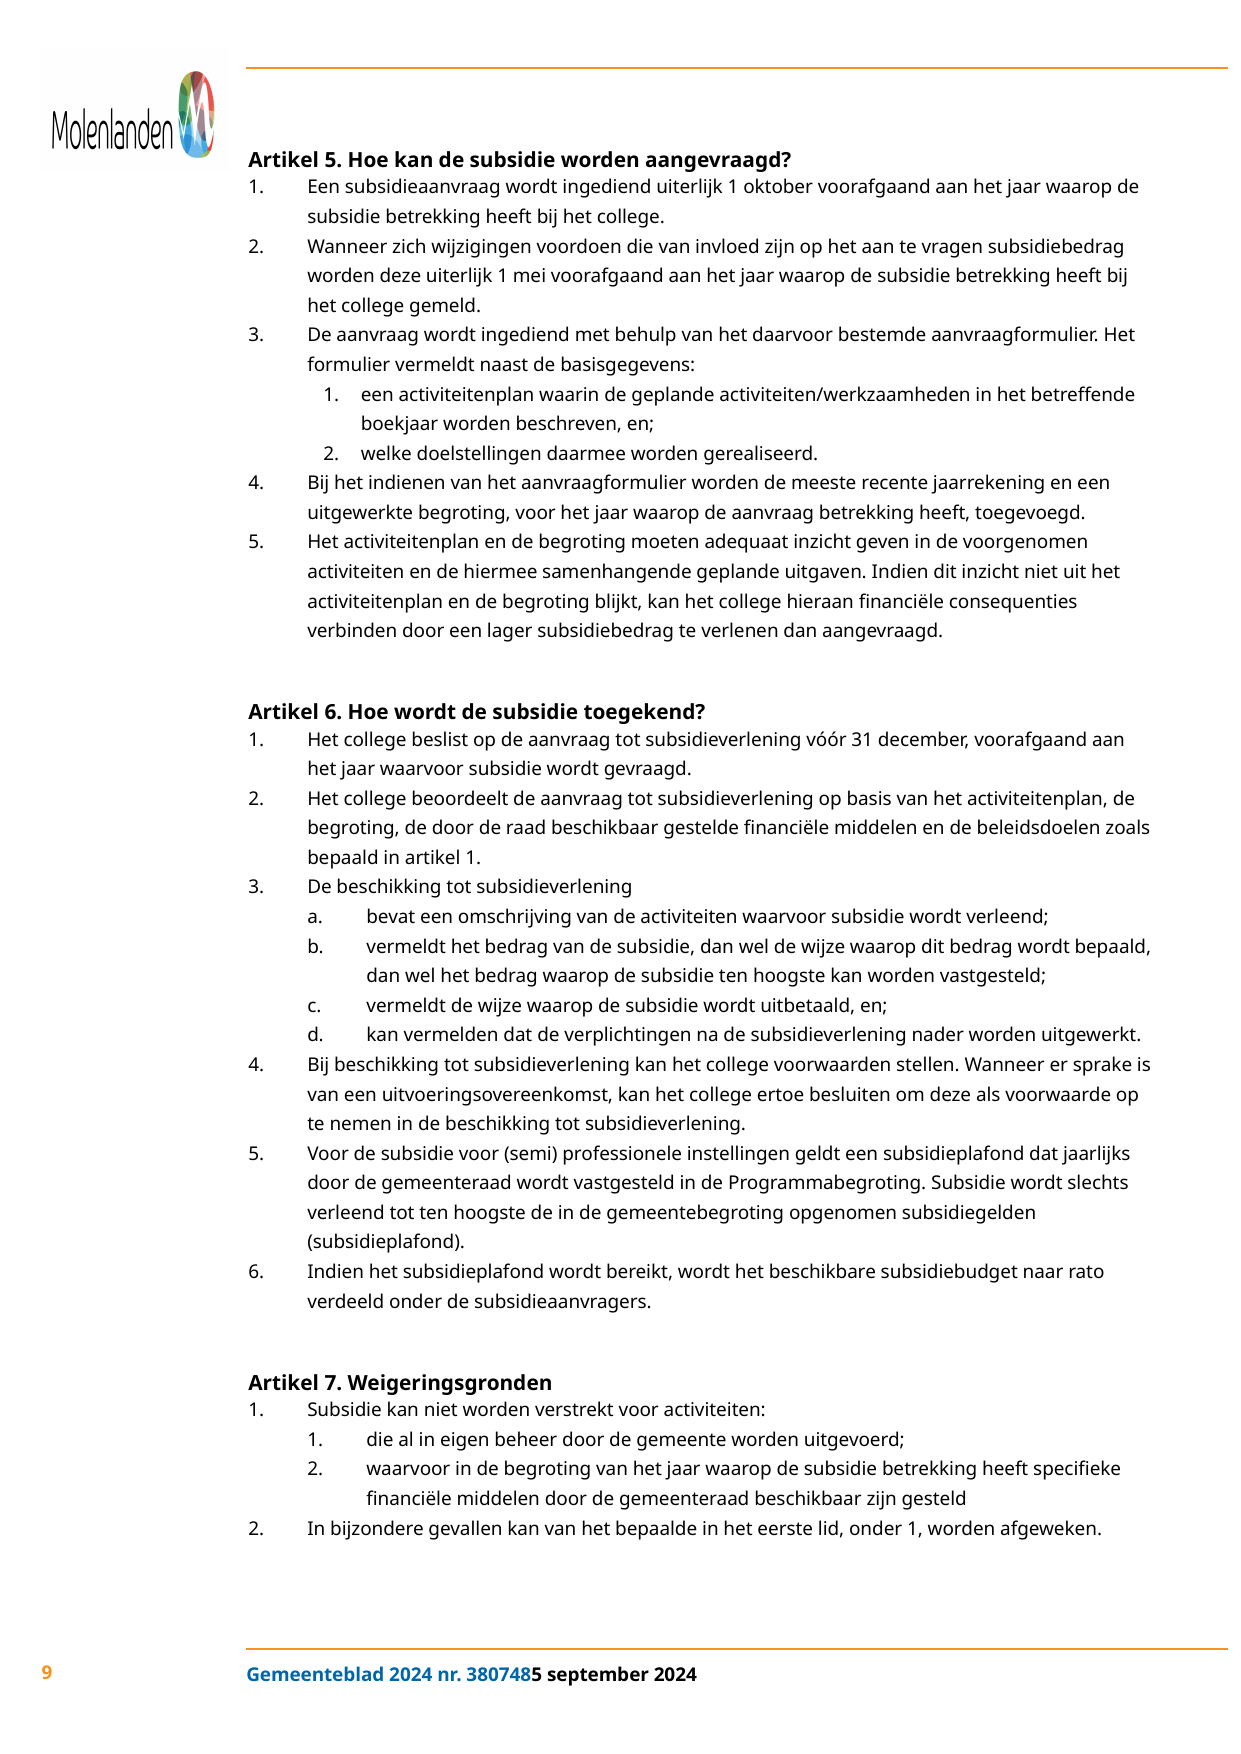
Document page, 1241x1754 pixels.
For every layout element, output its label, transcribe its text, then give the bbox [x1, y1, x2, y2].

list Het college beoordeelt de aanvraag tot subsidieverlening op basis van het activiteitenplan, de begroting, de door de raad beschikbaar gestelde financiële middelen en de beleidsdoelen zoals bepaald in artikel 1. [248, 785, 1152, 870]
list In bijzondere gevallen kan van het bepaalde in het eerste lid, onder 1, worden afgeweken. [248, 1515, 1152, 1540]
list De beschikking tot subsidieverlening [248, 874, 1152, 899]
list vermeldt de wijze waarop de subsidie wordt uitbetaald, en; [307, 992, 1152, 1018]
list welke doelstellingen daarmee worden gerealiseerd. [323, 440, 1152, 466]
picture [41, 47, 231, 172]
list die al in eigen beheer door de gemeente worden uitgevoerd; [307, 1426, 1152, 1452]
text Artikel 7. Weigeringsgronden [248, 1368, 1152, 1396]
list Het college beslist op de aanvraag tot subsidieverlening vóór 31 december, voorafgaand aan het jaar waarvoor subsidie wordt gevraagd. [248, 726, 1152, 781]
list bevat een omschrijving van de activiteiten waarvoor subsidie wordt verleend; [307, 903, 1152, 929]
list Wanneer zich wijzigingen voordoen die van invloed zijn op het aan te vragen subsidiebedrag worden deze uiterlijk 1 mei voorafgaand aan het jaar waarop de subsidie betrekking heeft bij het college gemeld. [248, 233, 1152, 318]
list vermeldt het bedrag van de subsidie, dan wel de wijze waarop dit bedrag wordt bepaald, dan wel het bedrag waarop de subsidie ten hoogste kan worden vastgesteld; [307, 933, 1152, 988]
list Voor de subsidie voor (semi) professionele instellingen geldt een subsidieplafond dat jaarlijks door de gemeenteraad wordt vastgesteld in de Programmabegroting. Subsidie wordt slechts verleend tot ten hoogste de in de gemeentebegroting opgenomen subsidiegelden (subsidieplafond). [248, 1140, 1152, 1254]
list kan vermelden dat de verplichtingen na de subsidieverlening nader worden uitgewerkt. [307, 1022, 1152, 1047]
list Het activiteitenplan en de begroting moeten adequaat inzicht geven in de voorgenomen activiteiten en de hiermee samenhangende geplande uitgaven. Indien dit inzicht niet uit het activiteitenplan en de begroting blijkt, kan het college hieraan financiële consequenties verbinden door een lager subsidiebedrag te verlenen dan aangevraagd. [248, 529, 1152, 643]
list De aanvraag wordt ingediend met behulp van het daarvoor bestemde aanvraagformulier. Het formulier vermeldt naast de basisgegevens: [248, 322, 1152, 377]
list Bij beschikking tot subsidieverlening kan het college voorwaarden stellen. Wanneer er sprake is van een uitvoeringsovereenkomst, kan het college ertoe besluiten om deze als voorwaarde op te nemen in de beschikking tot subsidieverlening. [248, 1051, 1152, 1136]
text Artikel 6. Hoe wordt de subsidie toegekend? [248, 697, 1152, 726]
list een activiteitenplan waarin de geplande activiteiten/werkzaamheden in het betreffende boekjaar worden beschreven, en; [323, 381, 1152, 436]
list Bij het indienen van het aanvraagformulier worden de meeste recente jaarrekening en een uitgewerkte begroting, voor het jaar waarop de aanvraag betrekking heeft, toegevoegd. [248, 469, 1152, 525]
list Subsidie kan niet worden verstrekt voor activiteiten: [248, 1396, 1152, 1422]
list Indien het subsidieplafond wordt bereikt, wordt het beschikbare subsidiebudget naar rato verdeeld onder de subsidieaanvragers. [248, 1258, 1152, 1314]
text Artikel 5. Hoe kan de subsidie worden aangevraagd? [248, 145, 1152, 174]
list waarvoor in de begroting van het jaar waarop de subsidie betrekking heeft specifieke financiële middelen door de gemeenteraad beschikbaar zijn gesteld [307, 1456, 1152, 1511]
list Een subsidieaanvraag wordt ingediend uiterlijk 1 oktober voorafgaand aan het jaar waarop de subsidie betrekking heeft bij het college. [248, 174, 1152, 229]
